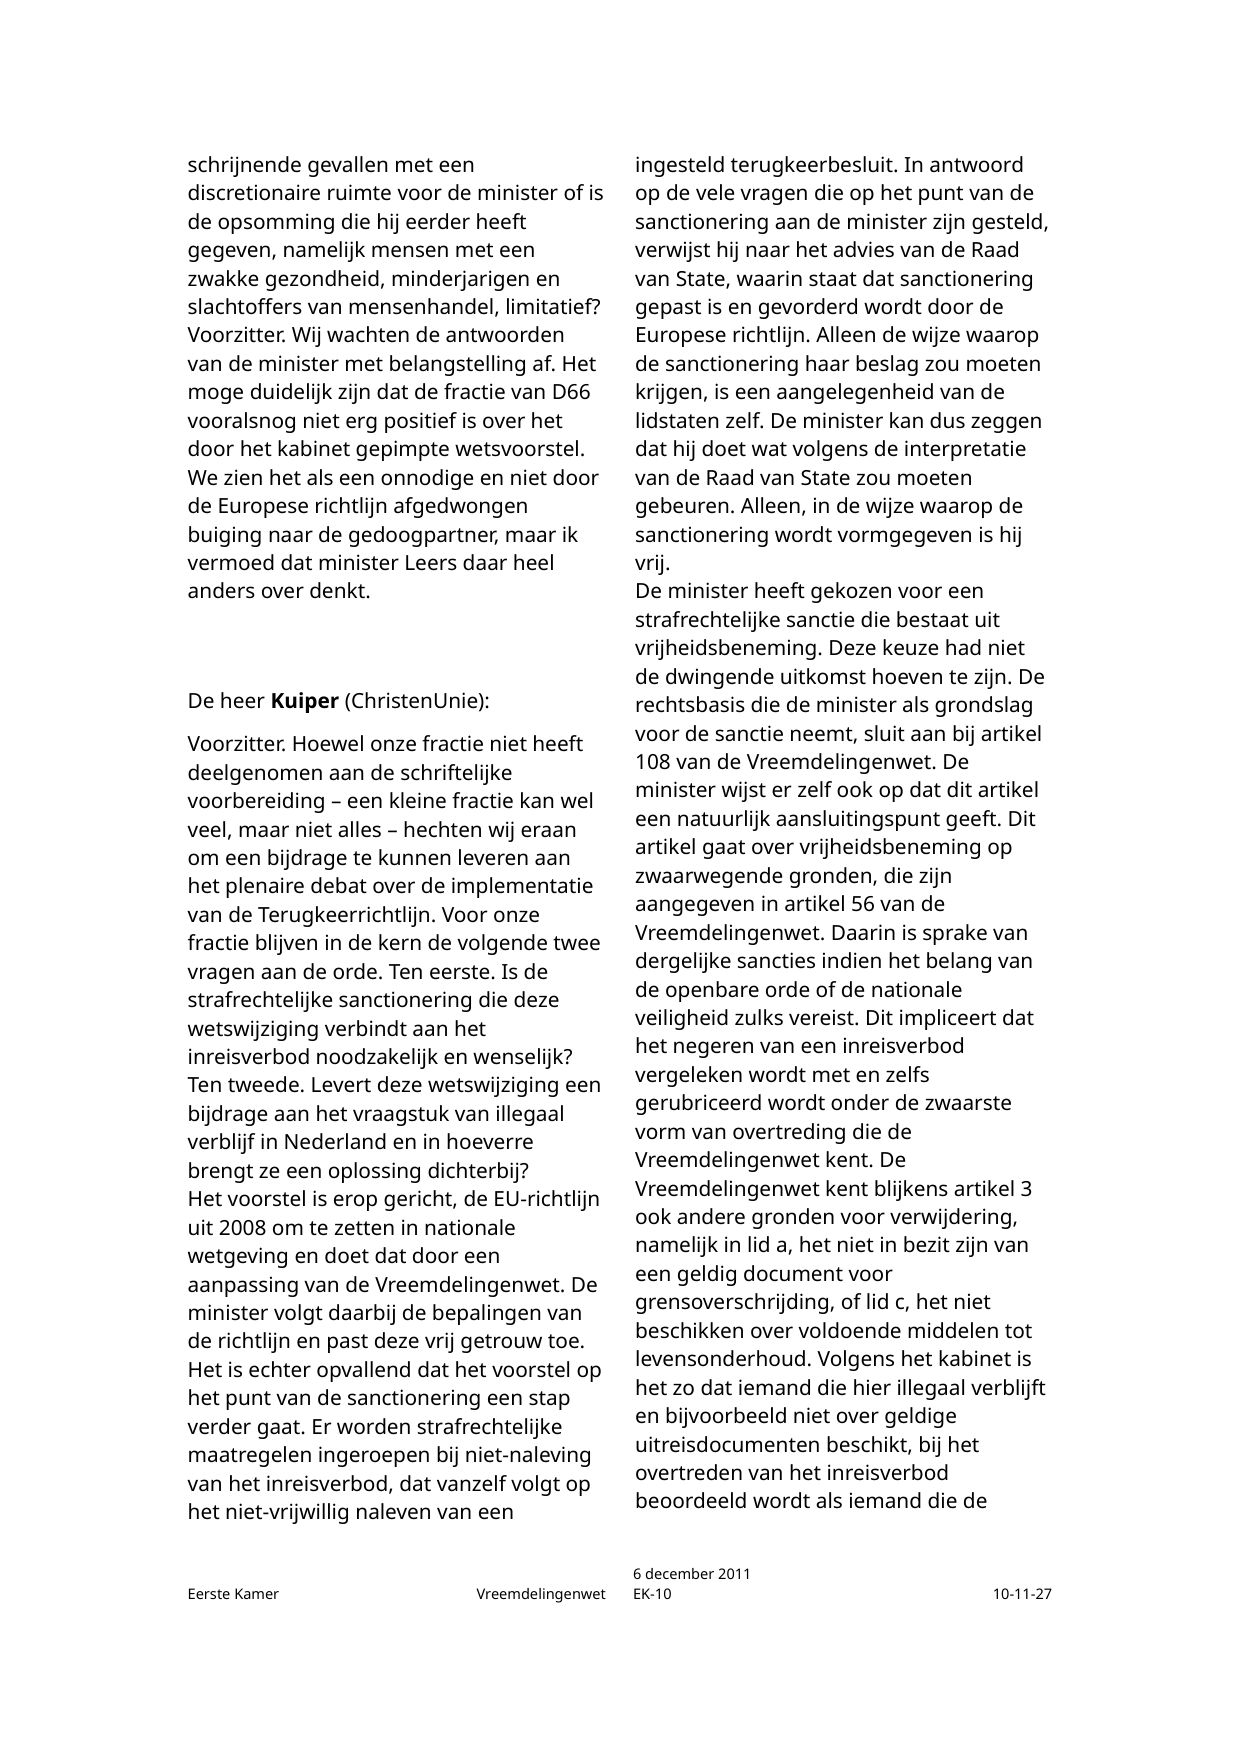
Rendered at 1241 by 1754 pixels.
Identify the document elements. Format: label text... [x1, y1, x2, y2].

text ingesteld terugkeerbesluit. In antwoord op de vele vragen die op het punt van de sanctionering aan de minister zijn gesteld, verwijst hij naar het advies van de Raad van State, waarin staat dat sanctionering gepast is en gevorderd wordt door de Europese richtlijn. Alleen de wijze waarop de sanctionering haar beslag zou moeten krijgen, is een aangelegenheid van de lidstaten zelf. De minister kan dus zeggen dat hij doet wat volgens de interpretatie van de Raad van State zou moeten gebeuren. Alleen, in de wijze waarop de sanctionering wordt vormgegeven is hij vrij. [635, 150, 1053, 577]
text Het voorstel is erop gericht, de EU-richtlijn uit 2008 om te zetten in nationale wetgeving en doet dat door een aanpassing van de Vreemdelingenwet. De minister volgt daarbij de bepalingen van de richtlijn en past deze vrij getrouw toe. Het is echter opvallend dat het voorstel op het punt van de sanctionering een stap verder gaat. Er worden strafrechtelijke maatregelen ingeroepen bij niet-naleving van het inreisverbod, dat vanzelf volgt op het niet-vrijwillig naleven van een [187, 1184, 605, 1526]
text Voorzitter. Hoewel onze fractie niet heeft deelgenomen aan de schriftelijke voorbereiding – een kleine fractie kan wel veel, maar niet alles – hechten wij eraan om een bijdrage te kunnen leveren aan het plenaire debat over de implementatie van de Terugkeerrichtlijn. Voor onze fractie blijven in de kern de volgende twee vragen aan de orde. Ten eerste. Is de strafrechtelijke sanctionering die deze wetswijziging verbindt aan het inreisverbod noodzakelijk en wenselijk? Ten tweede. Levert deze wetswijziging een bijdrage aan het vraagstuk van illegaal verblijf in Nederland en in hoeverre brengt ze een oplossing dichterbij? [187, 729, 605, 1184]
text De minister heeft gekozen voor een strafrechtelijke sanctie die bestaat uit vrijheidsbeneming. Deze keuze had niet de dwingende uitkomst hoeven te zijn. De rechtsbasis die de minister als grondslag voor de sanctie neemt, sluit aan bij artikel 108 van de Vreemdelingenwet. De minister wijst er zelf ook op dat dit artikel een natuurlijk aansluitingspunt geeft. Dit artikel gaat over vrijheidsbeneming op zwaarwegende gronden, die zijn aangegeven in artikel 56 van de Vreemdelingenwet. Daarin is sprake van dergelijke sancties indien het belang van de openbare orde of de nationale veiligheid zulks vereist. Dit impliceert dat het negeren van een inreisverbod vergeleken wordt met en zelfs gerubriceerd wordt onder de zwaarste vorm van overtreding die de Vreemdelingenwet kent. De Vreemdelingenwet kent blijkens artikel 3 ook andere gronden voor verwijdering, namelijk in lid a, het niet in bezit zijn van een geldig document voor grensoverschrijding, of lid c, het niet beschikken over voldoende middelen tot levensonderhoud. Volgens het kabinet is het zo dat iemand die hier illegaal verblijft en bijvoorbeeld niet over geldige uitreisdocumenten beschikt, bij het overtreden van het inreisverbod beoordeeld wordt als iemand die de [635, 577, 1053, 1515]
text De heer Kuiper (ChristenUnie): [187, 686, 605, 714]
text Voorzitter. Wij wachten de antwoorden van de minister met belangstelling af. Het moge duidelijk zijn dat de fractie van D66 vooralsnog niet erg positief is over het door het kabinet gepimpte wetsvoorstel. We zien het als een onnodige en niet door de Europese richtlijn afgedwongen buiging naar de gedoogpartner, maar ik vermoed dat minister Leers daar heel anders over denkt. [187, 321, 605, 605]
text  [187, 635, 605, 663]
text schrijnende gevallen met een discretionaire ruimte voor de minister of is de opsomming die hij eerder heeft gegeven, namelijk mensen met een zwakke gezondheid, minderjarigen en slachtoffers van mensenhandel, limitatief? [187, 150, 605, 321]
